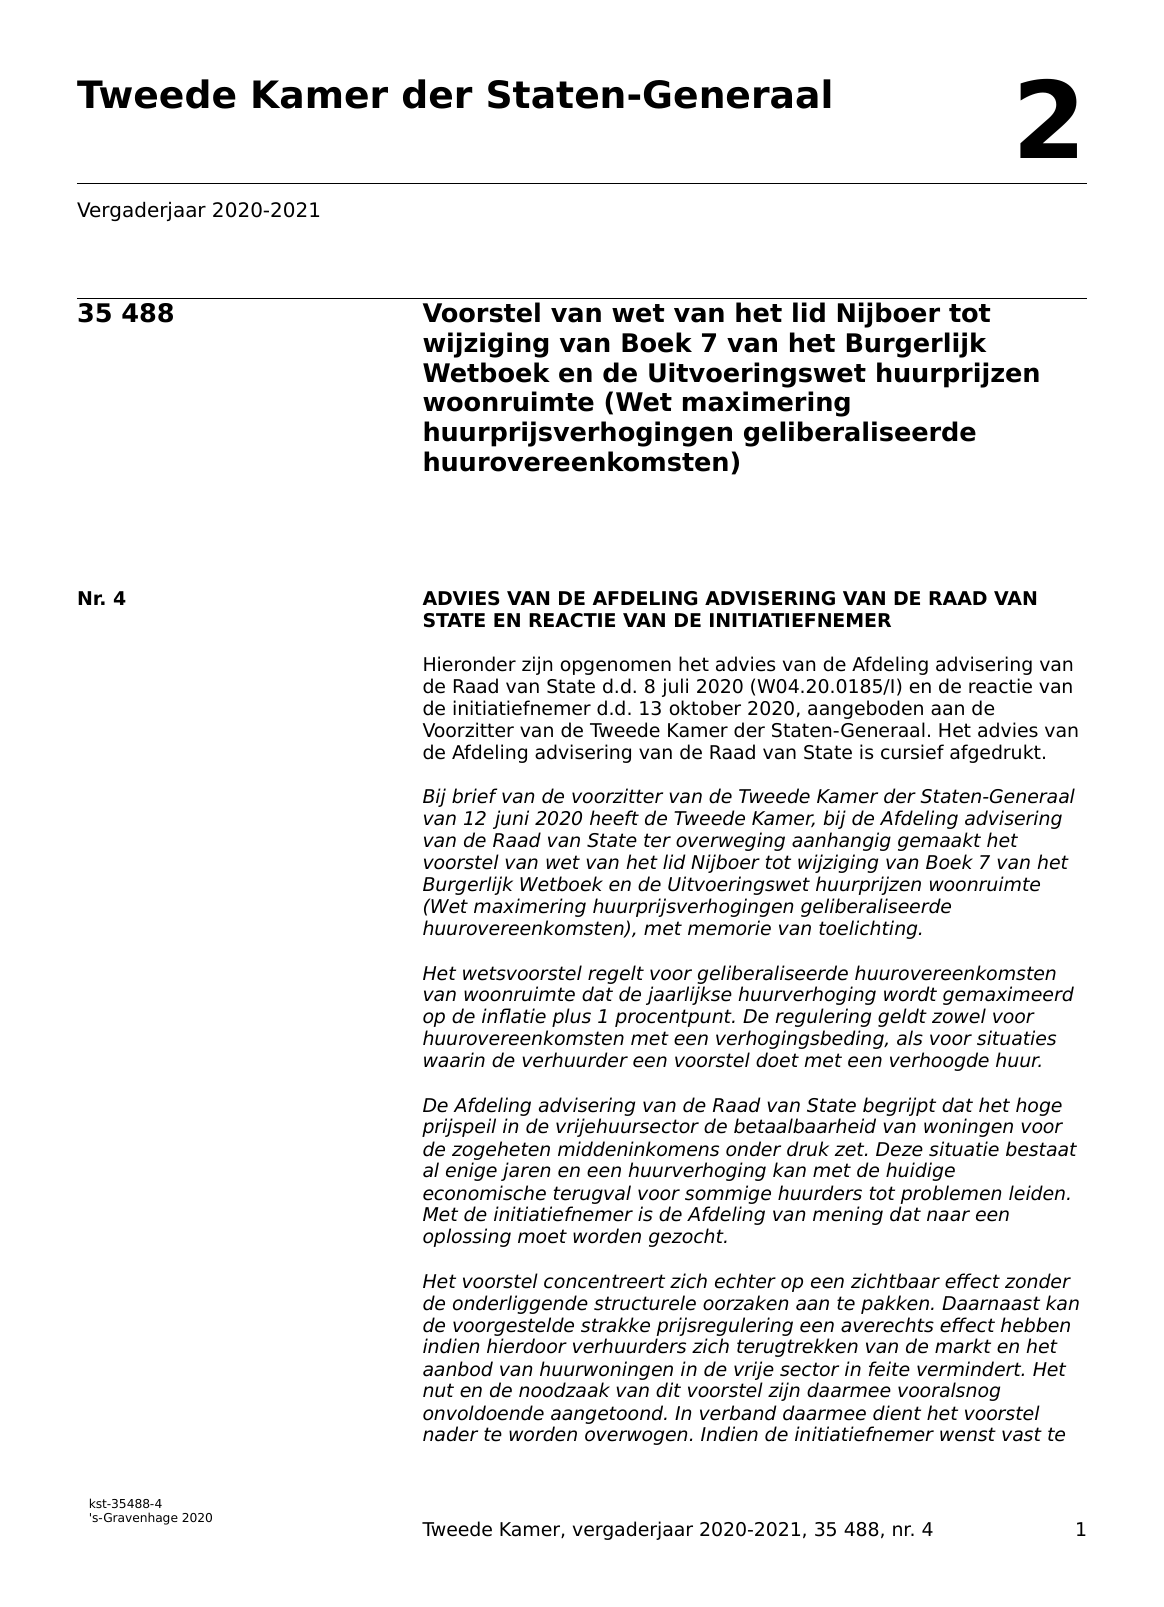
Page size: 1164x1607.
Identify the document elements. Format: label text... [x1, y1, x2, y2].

text 's-Gravenhage 2020 [88, 1511, 323, 1525]
text De Afdeling advisering van de Raad van State begrijpt dat het hoge prijspeil in de vrijehuursector de betaalbaarheid van woningen voor de zogeheten middeninkomens onder druk zet. Deze situatie bestaat al enige jaren en een huurverhoging kan met de huidige economische terugval voor sommige huurders tot problemen leiden. Met de initiatiefnemer is de Afdeling van mening dat naar een oplossing moet worden gezocht. [422, 1094, 1087, 1248]
subtitle Nr. 4 ADVIES VAN DE AFDELING ADVISERING VAN DE RAAD VAN STATE EN REACTIE VAN DE INITIATIEFNEMER [77, 588, 1087, 632]
text Hieronder zijn opgenomen het advies van de Afdeling advisering van de Raad van State d.d. 8 juli 2020 (W04.20.0185/I) en de reactie van de initiatiefnemer d.d. 13 oktober 2020, aangeboden aan de Voorzitter van de Tweede Kamer der Staten-Generaal. Het advies van de Afdeling advisering van de Raad van State is cursief afgedrukt. [422, 654, 1087, 764]
text Het wetsvoorstel regelt voor geliberaliseerde huurovereenkomsten van woonruimte dat de jaarlijkse huurverhoging wordt gemaximeerd op de inflatie plus 1 procentpunt. De regulering geldt zowel voor huurovereenkomsten met een verhogingsbeding, als voor situaties waarin de verhuurder een voorstel doet met een verhoogde huur. [422, 962, 1087, 1072]
text Het voorstel concentreert zich echter op een zichtbaar effect zonder de onderliggende structurele oorzaken aan te pakken. Daarnaast kan de voorgestelde strakke prijsregulering een averechts effect hebben indien hierdoor verhuurders zich terugtrekken van de markt en het aanbod van huurwoningen in de vrije sector in feite vermindert. Het nut en de noodzaak van dit voorstel zijn daarmee vooralsnog onvoldoende aangetoond. In verband daarmee dient het voorstel nader te worden overwogen. Indien de initiatiefnemer wenst vast te [422, 1271, 1087, 1446]
text kst-35488-4 [88, 1497, 323, 1511]
table_cell Vergaderjaar 2020-2021 [77, 184, 1087, 298]
table_header Tweede Kamer der Staten-Generaal [77, 59, 886, 183]
text Bij brief van de voorzitter van de Tweede Kamer der Staten-Generaal van 12 juni 2020 heeft de Tweede Kamer, bij de Afdeling advisering van de Raad van State ter overweging aanhangig gemaakt het voorstel van wet van het lid Nijboer tot wijziging van Boek 7 van het Burgerlijk Wetboek en de Uitvoeringswet huurprijzen woonruimte (Wet maximering huurprijsverhogingen geliberaliseerde huurovereenkomsten), met memorie van toelichting. [422, 786, 1087, 940]
subtitle 35 488 Voorstel van wet van het lid Nijboer tot wijziging van Boek 7 van het Burgerlijk Wetboek en de Uitvoeringswet huurprijzen woonruimte (Wet maximering huurprijsverhogingen geliberaliseerde huurovereenkomsten) [77, 299, 1087, 477]
table_header 2 [886, 59, 1087, 183]
